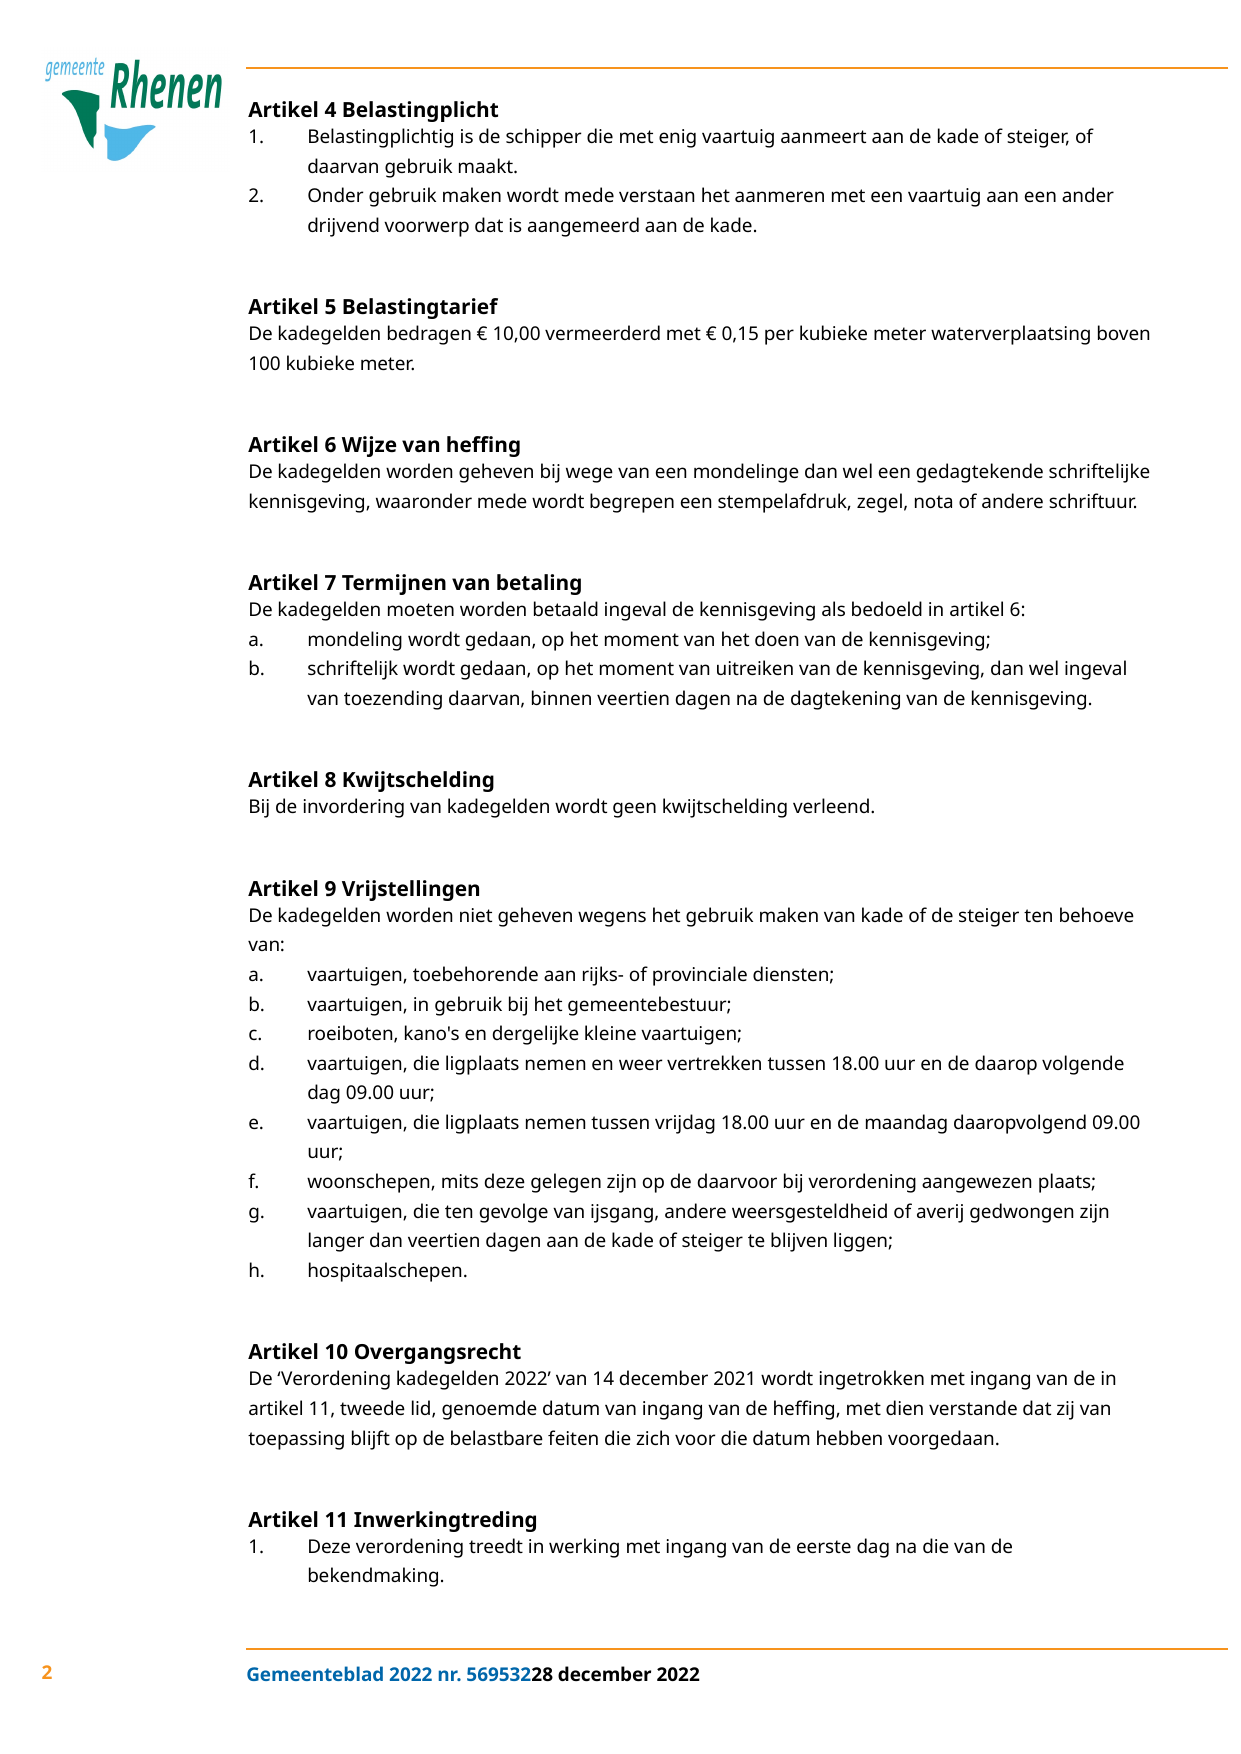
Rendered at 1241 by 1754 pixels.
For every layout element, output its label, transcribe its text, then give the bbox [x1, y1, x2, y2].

text Artikel 4 Belastingplicht [248, 95, 1152, 123]
text Artikel 8 Kwijtschelding [248, 765, 1152, 794]
list hospitaalschepen. [248, 1257, 1152, 1283]
list mondeling wordt gedaan, op het moment van het doen van de kennisgeving; [248, 626, 1152, 652]
text Artikel 9 Vrijstellingen [248, 874, 1152, 902]
list vaartuigen, in gebruik bij het gemeentebestuur; [248, 991, 1152, 1017]
text De kadegelden worden geheven bij wege van een mondelinge dan wel een gedagtekende schriftelijke kennisgeving, waaronder mede wordt begrepen een stempelafdruk, zegel, nota of andere schriftuur. [248, 458, 1152, 514]
text De kadegelden moeten worden betaald ingeval de kennisgeving als bedoeld in artikel 6: [248, 596, 1152, 622]
text De kadegelden worden niet geheven wegens het gebruik maken van kade of de steiger ten behoeve van: [248, 902, 1152, 957]
text Artikel 6 Wijze van heffing [248, 430, 1152, 458]
text De ‘Verordening kadegelden 2022’ van 14 december 2021 wordt ingetrokken met ingang van de in artikel 11, tweede lid, genoemde datum van ingang van de heffing, met dien verstande dat zij van toepassing blijft op de belastbare feiten die zich voor die datum hebben voorgedaan. [248, 1366, 1152, 1450]
list woonschepen, mits deze gelegen zijn op de daarvoor bij verordening aangewezen plaats; [248, 1168, 1152, 1194]
text Artikel 11 Inwerkingtreding [248, 1505, 1152, 1533]
text Artikel 10 Overgangsrecht [248, 1337, 1152, 1366]
text Artikel 7 Termijnen van betaling [248, 568, 1152, 596]
picture [41, 47, 231, 172]
list Onder gebruik maken wordt mede verstaan het aanmeren met een vaartuig aan een ander drijvend voorwerp dat is aangemeerd aan de kade. [248, 182, 1152, 238]
list Deze verordening treedt in werking met ingang van de eerste dag na die van de bekendmaking. [248, 1533, 1152, 1588]
list schriftelijk wordt gedaan, op het moment van uitreiken van de kennisgeving, dan wel ingeval van toezending daarvan, binnen veertien dagen na de dagtekening van de kennisgeving. [248, 656, 1152, 711]
list vaartuigen, toebehorende aan rijks- of provinciale diensten; [248, 961, 1152, 987]
list vaartuigen, die ligplaats nemen en weer vertrekken tussen 18.00 uur en de daarop volgende dag 09.00 uur; [248, 1050, 1152, 1105]
text Bij de invordering van kadegelden wordt geen kwijtschelding verleend. [248, 794, 1152, 819]
text Artikel 5 Belastingtarief [248, 292, 1152, 320]
list vaartuigen, die ligplaats nemen tussen vrijdag 18.00 uur en de maandag daaropvolgend 09.00 uur; [248, 1109, 1152, 1164]
list vaartuigen, die ten gevolge van ijsgang, andere weersgesteldheid of averij gedwongen zijn langer dan veertien dagen aan de kade of steiger te blijven liggen; [248, 1198, 1152, 1253]
text De kadegelden bedragen € 10,00 vermeerderd met € 0,15 per kubieke meter waterverplaatsing boven 100 kubieke meter. [248, 320, 1152, 376]
list roeiboten, kano's en dergelijke kleine vaartuigen; [248, 1020, 1152, 1046]
list Belastingplichtig is de schipper die met enig vaartuig aanmeert aan de kade of steiger, of daarvan gebruik maakt. [248, 123, 1152, 178]
